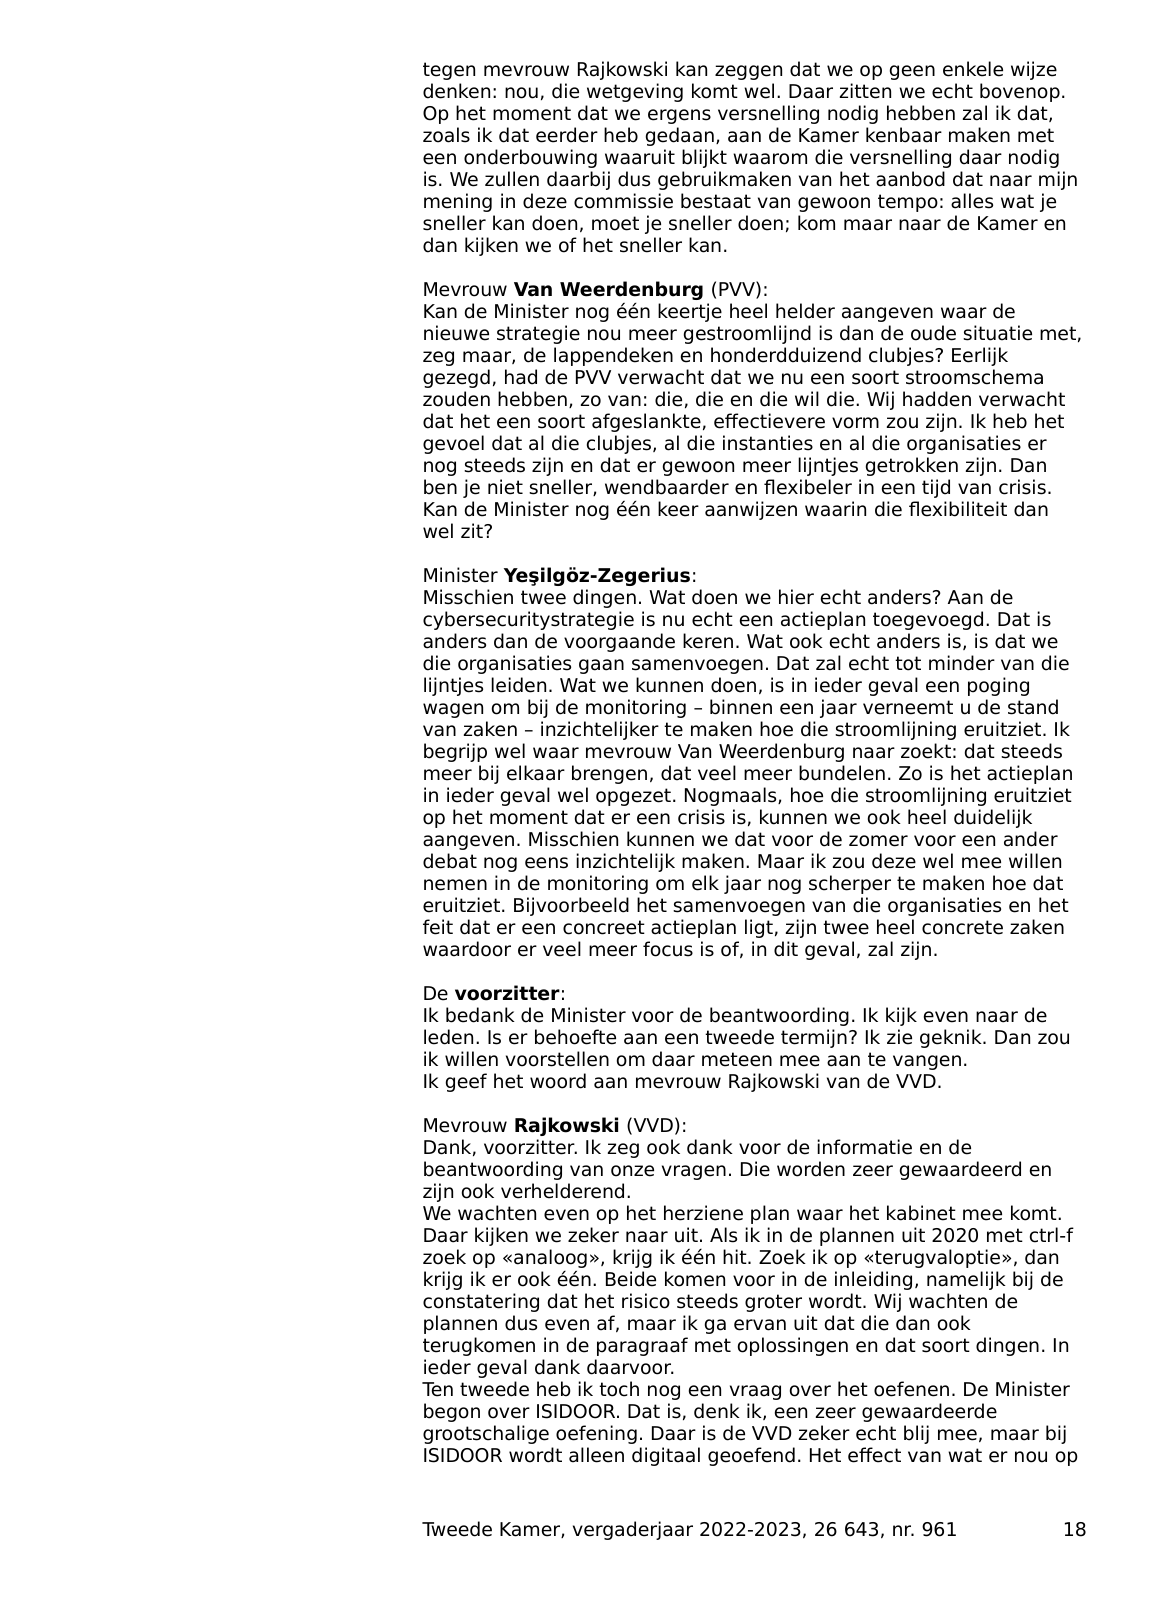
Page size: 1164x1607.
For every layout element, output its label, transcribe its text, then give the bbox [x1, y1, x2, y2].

text We wachten even op het herziene plan waar het kabinet mee komt. Daar kijken we zeker naar uit. Als ik in de plannen uit 2020 met ctrl-f zoek op «analoog», krijg ik één hit. Zoek ik op «terugvaloptie», dan krijg ik er ook één. Beide komen voor in de inleiding, namelijk bij de constatering dat het risico steeds groter wordt. Wij wachten de plannen dus even af, maar ik ga ervan uit dat die dan ook terugkomen in de paragraaf met oplossingen en dat soort dingen. In ieder geval dank daarvoor. [422, 1203, 1087, 1379]
text Mevrouw Van Weerdenburg (PVV): [422, 279, 1087, 301]
text Ik bedank de Minister voor de beantwoording. Ik kijk even naar de leden. Is er behoefte aan een tweede termijn? Ik zie geknik. Dan zou ik willen voorstellen om daar meteen mee aan te vangen. [422, 1005, 1087, 1071]
text Misschien twee dingen. Wat doen we hier echt anders? Aan de cybersecuritystrategie is nu echt een actieplan toegevoegd. Dat is anders dan de voorgaande keren. Wat ook echt anders is, is dat we die organisaties gaan samenvoegen. Dat zal echt tot minder van die lijntjes leiden. Wat we kunnen doen, is in ieder geval een poging wagen om bij de monitoring – binnen een jaar verneemt u de stand van zaken – inzichtelijker te maken hoe die stroomlijning eruitziet. Ik begrijp wel waar mevrouw Van Weerdenburg naar zoekt: dat steeds meer bij elkaar brengen, dat veel meer bundelen. Zo is het actieplan in ieder geval wel opgezet. Nogmaals, hoe die stroomlijning eruitziet op het moment dat er een crisis is, kunnen we ook heel duidelijk aangeven. Misschien kunnen we dat voor de zomer voor een ander debat nog eens inzichtelijk maken. Maar ik zou deze wel mee willen nemen in de monitoring om elk jaar nog scherper te maken hoe dat eruitziet. Bijvoorbeeld het samenvoegen van die organisaties en het feit dat er een concreet actieplan ligt, zijn twee heel concrete zaken waardoor er veel meer focus is of, in dit geval, zal zijn. [422, 587, 1087, 961]
text Dank, voorzitter. Ik zeg ook dank voor de informatie en de beantwoording van onze vragen. Die worden zeer gewaardeerd en zijn ook verhelderend. [422, 1137, 1087, 1203]
text Kan de Minister nog één keertje heel helder aangeven waar de nieuwe strategie nou meer gestroomlijnd is dan de oude situatie met, zeg maar, de lappendeken en honderdduizend clubjes? Eerlijk gezegd, had de PVV verwacht dat we nu een soort stroomschema zouden hebben, zo van: die, die en die wil die. Wij hadden verwacht dat het een soort afgeslankte, effectievere vorm zou zijn. Ik heb het gevoel dat al die clubjes, al die instanties en al die organisaties er nog steeds zijn en dat er gewoon meer lijntjes getrokken zijn. Dan ben je niet sneller, wendbaarder en flexibeler in een tijd van crisis. Kan de Minister nog één keer aanwijzen waarin die flexibiliteit dan wel zit? [422, 301, 1087, 543]
text De voorzitter: [422, 983, 1087, 1005]
text Ten tweede heb ik toch nog een vraag over het oefenen. De Minister begon over ISIDOOR. Dat is, denk ik, een zeer gewaardeerde grootschalige oefening. Daar is de VVD zeker echt blij mee, maar bij ISIDOOR wordt alleen digitaal geoefend. Het effect van wat er nou op [422, 1379, 1087, 1467]
text Mevrouw Rajkowski (VVD): [422, 1115, 1087, 1137]
text tegen mevrouw Rajkowski kan zeggen dat we op geen enkele wijze denken: nou, die wetgeving komt wel. Daar zitten we echt bovenop. Op het moment dat we ergens versnelling nodig hebben zal ik dat, zoals ik dat eerder heb gedaan, aan de Kamer kenbaar maken met een onderbouwing waaruit blijkt waarom die versnelling daar nodig is. We zullen daarbij dus gebruikmaken van het aanbod dat naar mijn mening in deze commissie bestaat van gewoon tempo: alles wat je sneller kan doen, moet je sneller doen; kom maar naar de Kamer en dan kijken we of het sneller kan. [422, 59, 1087, 257]
text Minister Yeşilgöz-Zegerius: [422, 565, 1087, 587]
text Ik geef het woord aan mevrouw Rajkowski van de VVD. [422, 1071, 1087, 1093]
